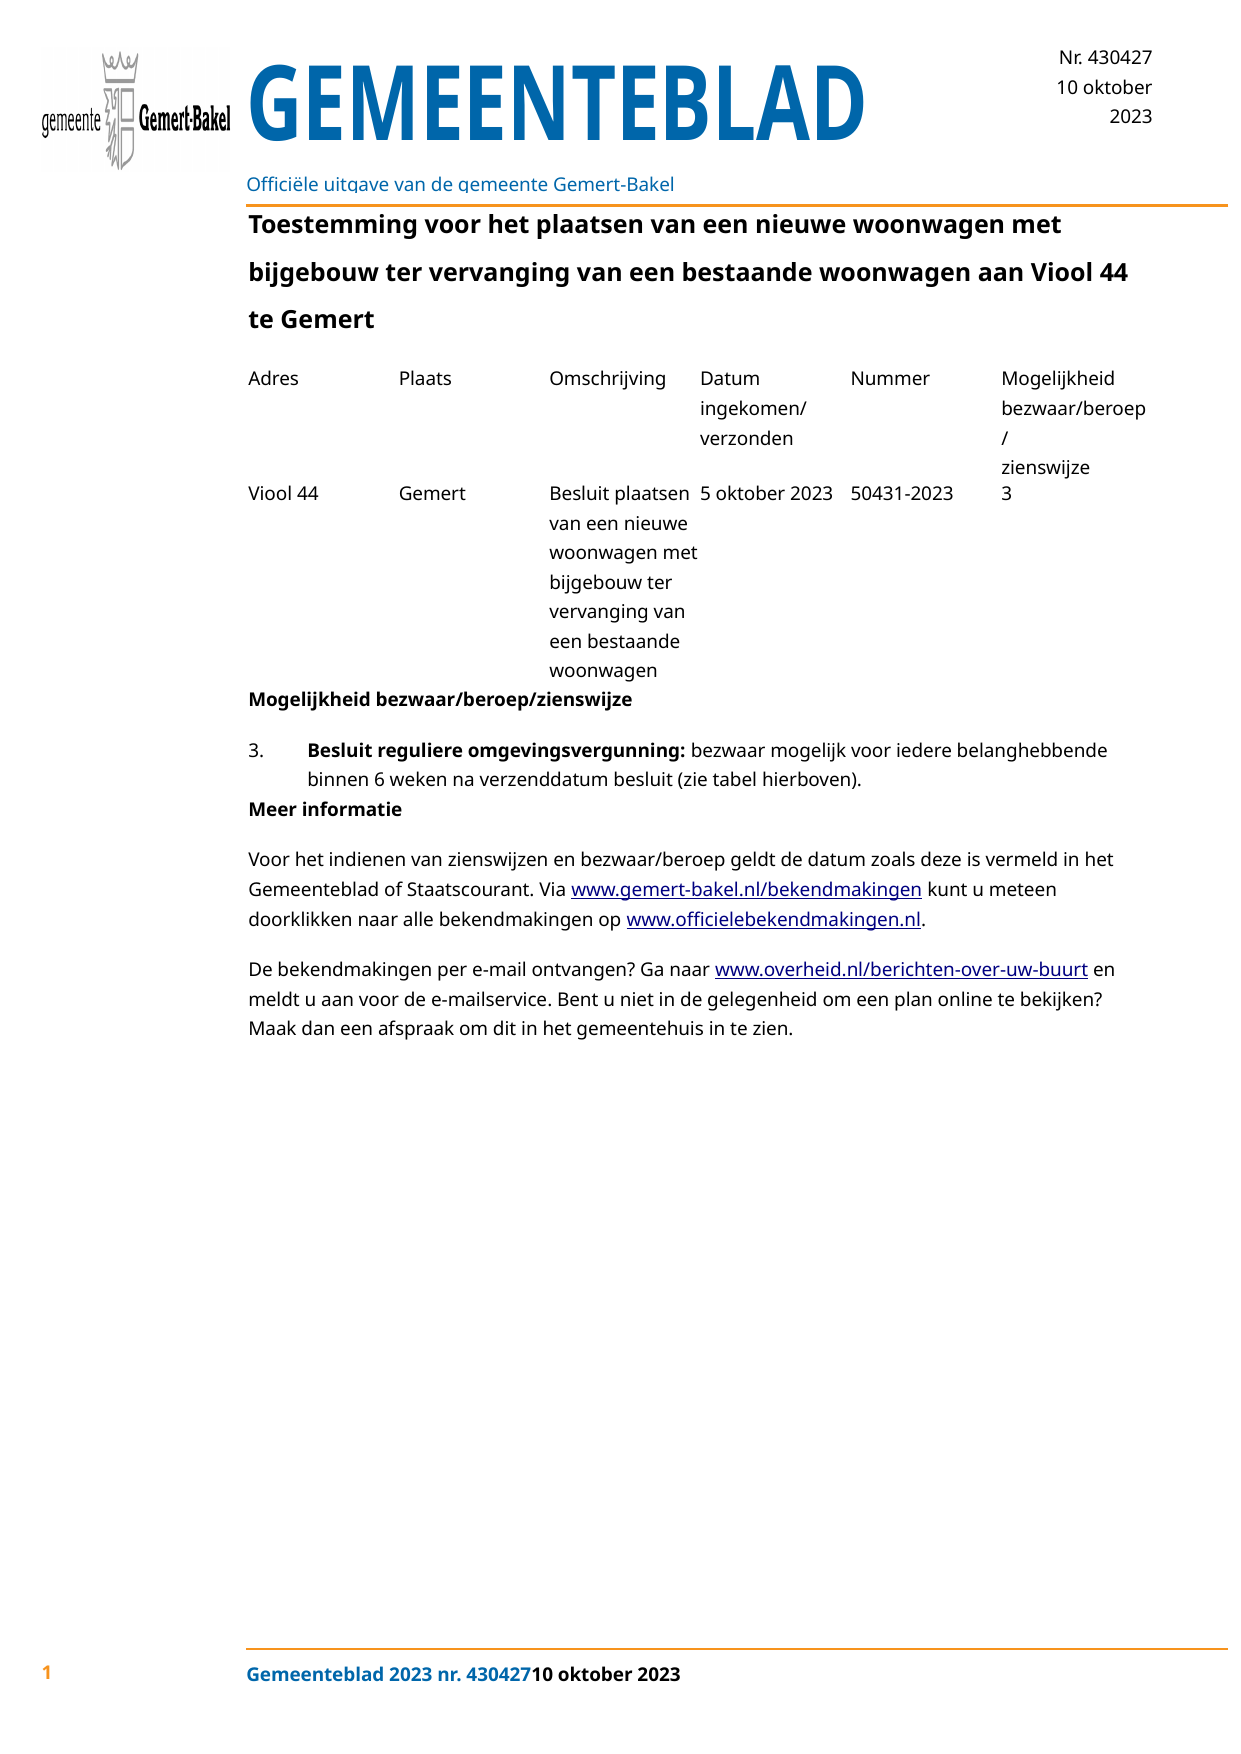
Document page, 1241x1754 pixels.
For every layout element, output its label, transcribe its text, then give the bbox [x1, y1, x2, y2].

table_cell 3 [1001, 480, 1152, 683]
text Voor het indienen van zienswijzen en bezwaar/beroep geldt de datum zoals deze is vermeld in het Gemeenteblad of Staatscourant. Via www.gemert-bakel.nl/bekendmakingen kunt u meteen doorklikken naar alle bekendmakingen op www.officielebekendmakingen.nl. [248, 847, 1152, 931]
table_cell Gemert [399, 480, 549, 683]
table_header Adres [248, 366, 398, 480]
table_header Mogelijkheid bezwaar/beroep/ zienswijze [1001, 366, 1152, 480]
list Besluit reguliere omgevingsvergunning: bezwaar mogelijk voor iedere belanghebbende binnen 6 weken na verzenddatum besluit (zie tabel hierboven). [248, 737, 1152, 792]
text Toestemming voor het plaatsen van een nieuwe woonwagen met bijgebouw ter vervanging van een bestaande woonwagen aan Viool 44 te Gemert [248, 207, 1152, 336]
text Meer informatie [248, 796, 1152, 822]
table_cell Besluit plaatsen van een nieuwe woonwagen met bijgebouw ter vervanging van een bestaande woonwagen [549, 480, 700, 683]
table_header Nummer [850, 366, 1001, 480]
text De bekendmakingen per e-mail ontvangen? Ga naar www.overheid.nl/berichten-over-uw-buurt en meldt u aan voor de e-mailservice. Bent u niet in de gelegenheid om een plan online te bekijken? Maak dan een afspraak om dit in het gemeentehuis in te zien. [248, 956, 1152, 1041]
table_header Datum ingekomen/ verzonden [700, 366, 850, 480]
table_cell 5 oktober 2023 [700, 480, 850, 683]
table_header Omschrijving [549, 366, 700, 480]
table_cell Viool 44 [248, 480, 398, 683]
table_cell 50431-2023 [850, 480, 1001, 683]
picture [41, 47, 231, 172]
text Mogelijkheid bezwaar/beroep/zienswijze [248, 687, 1152, 712]
table_header Plaats [399, 366, 549, 480]
